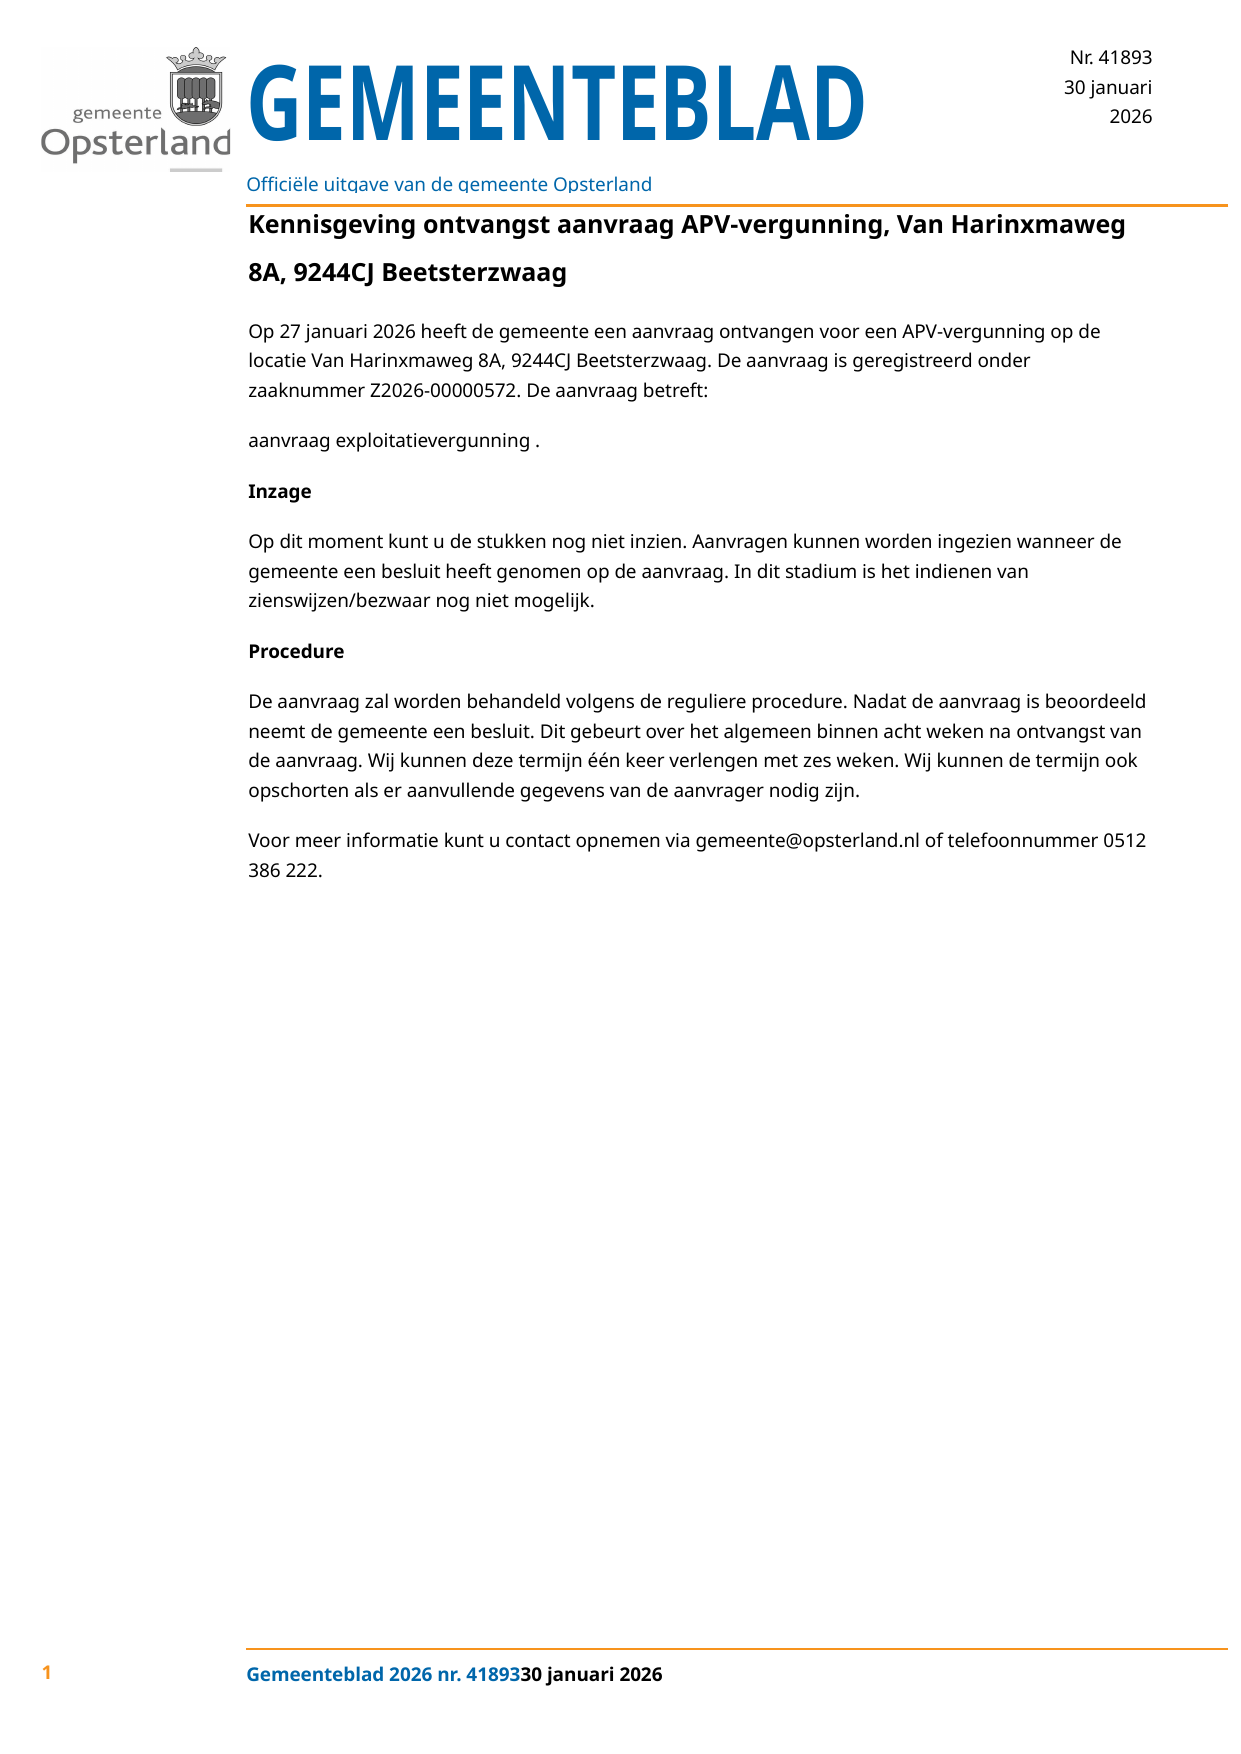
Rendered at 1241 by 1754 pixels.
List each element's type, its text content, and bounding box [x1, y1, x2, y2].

text Op 27 januari 2026 heeft de gemeente een aanvraag ontvangen voor een APV-vergunning op de locatie Van Harinxmaweg 8A, 9244CJ Beetsterzwaag. De aanvraag is geregistreerd onder zaaknummer Z2026-00000572. De aanvraag betreft: [248, 318, 1152, 403]
text Inzage [248, 478, 1152, 504]
text Op dit moment kunt u de stukken nog niet inzien. Aanvragen kunnen worden ingezien wanneer de gemeente een besluit heeft genomen op de aanvraag. In dit stadium is het indienen van zienswijzen/bezwaar nog niet mogelijk. [248, 528, 1152, 613]
text Voor meer informatie kunt u contact opnemen via gemeente@opsterland.nl of telefoonnummer 0512 386 222. [248, 827, 1152, 883]
text aanvraag exploitatievergunning . [248, 427, 1152, 453]
text De aanvraag zal worden behandeld volgens de reguliere procedure. Nadat de aanvraag is beoordeeld neemt de gemeente een besluit. Dit gebeurt over het algemeen binnen acht weken na ontvangst van de aanvraag. Wij kunnen deze termijn één keer verlengen met zes weken. Wij kunnen de termijn ook opschorten als er aanvullende gegevens van de aanvrager nodig zijn. [248, 688, 1152, 803]
text Procedure [248, 638, 1152, 664]
text Kennisgeving ontvangst aanvraag APV-vergunning, Van Harinxmaweg 8A, 9244CJ Beetsterzwaag [248, 207, 1152, 288]
picture [41, 47, 231, 172]
